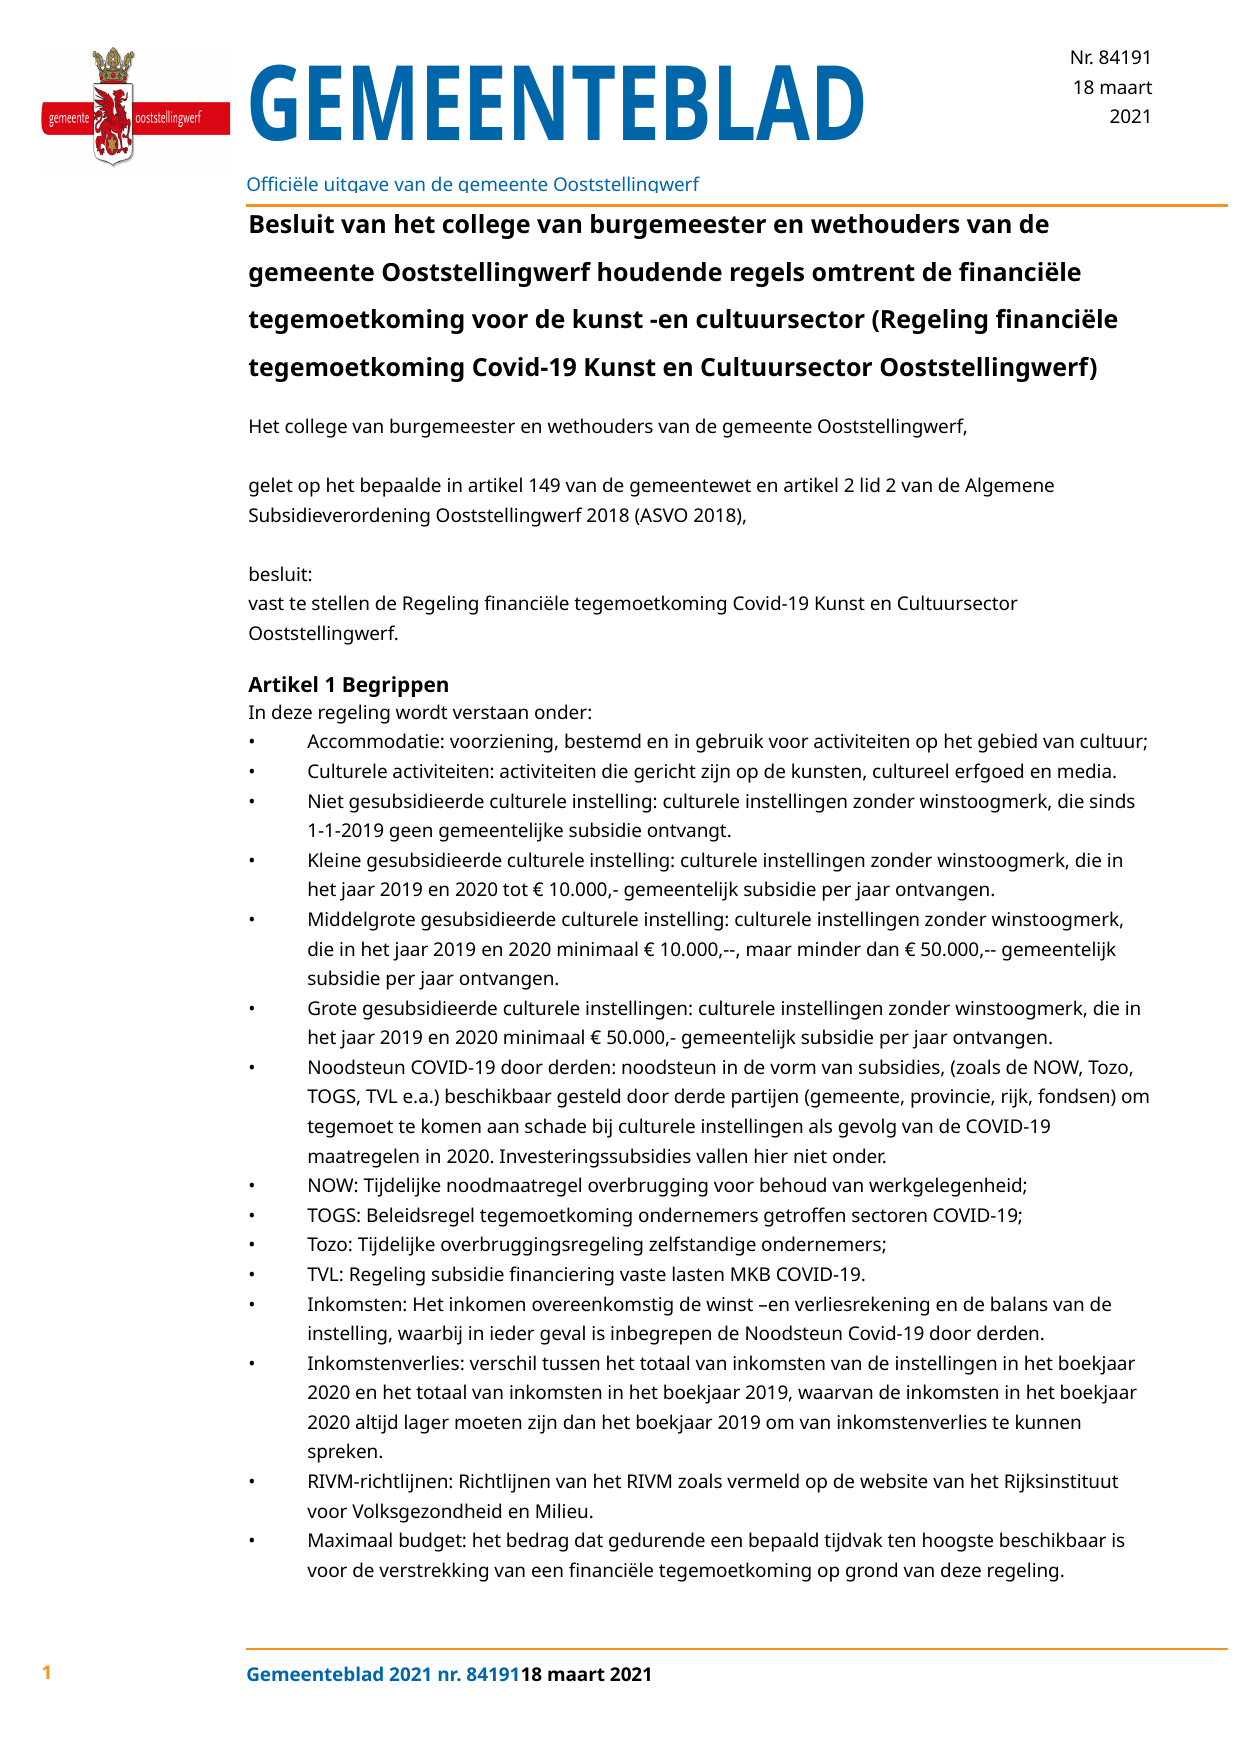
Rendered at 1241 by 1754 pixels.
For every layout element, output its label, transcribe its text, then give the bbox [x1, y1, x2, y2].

list Accommodatie: voorziening, bestemd en in gebruik voor activiteiten op het gebied van cultuur; [248, 729, 1152, 754]
text vast te stellen de Regeling financiële tegemoetkoming Covid-19 Kunst en Cultuursector Ooststellingwerf. [248, 591, 1152, 646]
list Tozo: Tijdelijke overbruggingsregeling zelfstandige ondernemers; [248, 1232, 1152, 1257]
list Culturele activiteiten: activiteiten die gericht zijn op de kunsten, cultureel erfgoed en media. [248, 758, 1152, 784]
list Grote gesubsidieerde culturele instellingen: culturele instellingen zonder winstoogmerk, die in het jaar 2019 en 2020 minimaal € 50.000,- gemeentelijk subsidie per jaar ontvangen. [248, 995, 1152, 1050]
list Niet gesubsidieerde culturele instelling: culturele instellingen zonder winstoogmerk, die sinds 1-1-2019 geen gemeentelijke subsidie ontvangt. [248, 788, 1152, 843]
list Kleine gesubsidieerde culturele instelling: culturele instellingen zonder winstoogmerk, die in het jaar 2019 en 2020 tot € 10.000,- gemeentelijk subsidie per jaar ontvangen. [248, 847, 1152, 902]
picture [41, 47, 231, 172]
list RIVM-richtlijnen: Richtlijnen van het RIVM zoals vermeld op de website van het Rijksinstituut voor Volksgezondheid en Milieu. [248, 1468, 1152, 1523]
list Inkomstenverlies: verschil tussen het totaal van inkomsten van de instellingen in het boekjaar 2020 en het totaal van inkomsten in het boekjaar 2019, waarvan de inkomsten in het boekjaar 2020 altijd lager moeten zijn dan het boekjaar 2019 om van inkomstenverlies te kunnen spreken. [248, 1350, 1152, 1464]
list Maximaal budget: het bedrag dat gedurende een bepaald tijdvak ten hoogste beschikbaar is voor de verstrekking van een financiële tegemoetkoming op grond van deze regeling. [248, 1527, 1152, 1583]
text besluit: [248, 561, 1152, 587]
text Artikel 1 Begrippen [248, 671, 1152, 699]
list Middelgrote gesubsidieerde culturele instelling: culturele instellingen zonder winstoogmerk, die in het jaar 2019 en 2020 minimaal € 10.000,--, maar minder dan € 50.000,-- gemeentelijk subsidie per jaar ontvangen. [248, 906, 1152, 991]
list Inkomsten: Het inkomen overeenkomstig de winst –en verliesrekening en de balans van de instelling, waarbij in ieder geval is inbegrepen de Noodsteun Covid-19 door derden. [248, 1291, 1152, 1346]
text Besluit van het college van burgemeester en wethouders van de gemeente Ooststellingwerf houdende regels omtrent de financiële tegemoetkoming voor de kunst -en cultuursector (Regeling financiële tegemoetkoming Covid-19 Kunst en Cultuursector Ooststellingwerf) [248, 207, 1152, 384]
text gelet op het bepaalde in artikel 149 van de gemeentewet en artikel 2 lid 2 van de Algemene Subsidieverordening Ooststellingwerf 2018 (ASVO 2018), [248, 472, 1152, 528]
list TVL: Regeling subsidie financiering vaste lasten MKB COVID-19. [248, 1261, 1152, 1287]
text Het college van burgemeester en wethouders van de gemeente Ooststellingwerf, [248, 413, 1152, 439]
list Noodsteun COVID-19 door derden: noodsteun in de vorm van subsidies, (zoals de NOW, Tozo, TOGS, TVL e.a.) beschikbaar gesteld door derde partijen (gemeente, provincie, rijk, fondsen) om tegemoet te komen aan schade bij culturele instellingen als gevolg van de COVID-19 maatregelen in 2020. Investeringssubsidies vallen hier niet onder. [248, 1054, 1152, 1168]
text In deze regeling wordt verstaan onder: [248, 699, 1152, 725]
list NOW: Tijdelijke noodmaatregel overbrugging voor behoud van werkgelegenheid; [248, 1172, 1152, 1198]
list TOGS: Beleidsregel tegemoetkoming ondernemers getroffen sectoren COVID-19; [248, 1202, 1152, 1228]
